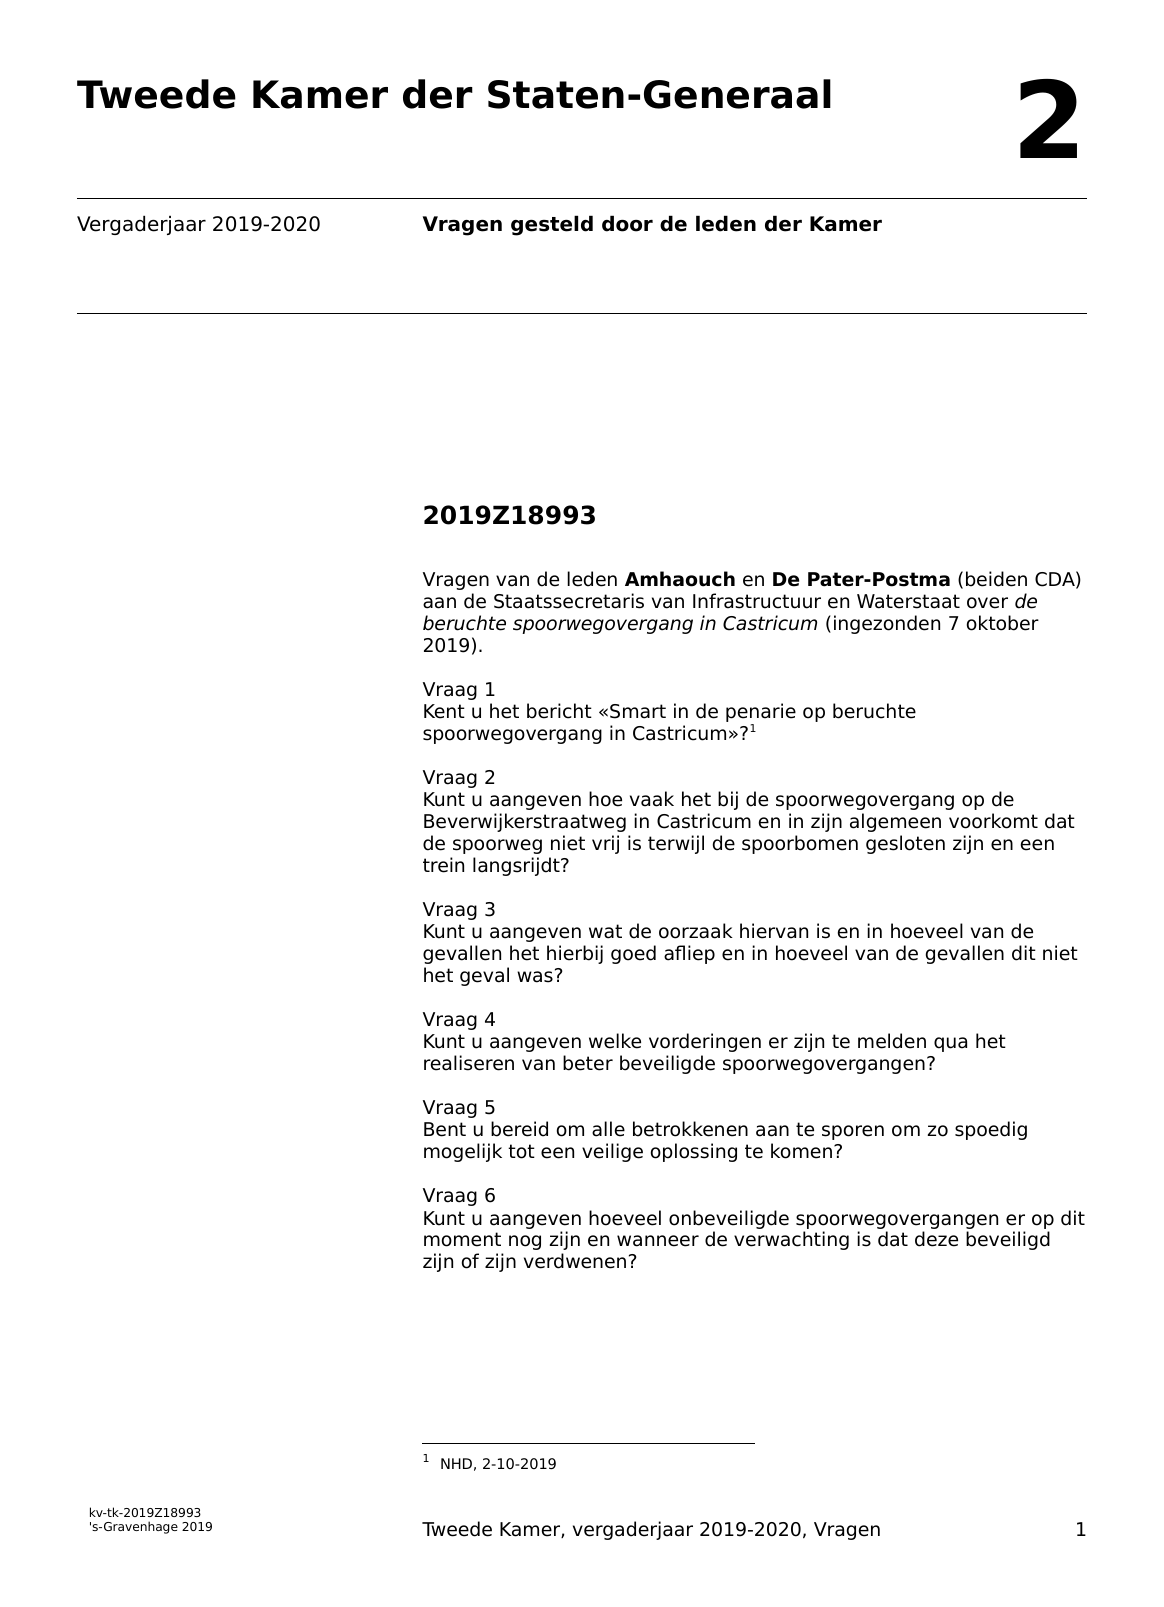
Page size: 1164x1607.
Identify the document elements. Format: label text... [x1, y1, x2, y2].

text Vraag 4 [422, 1009, 1087, 1031]
text 2019Z18993 [422, 501, 1087, 531]
text Vraag 2 [422, 767, 1087, 789]
text Vragen van de leden Amhaouch en De Pater-Postma (beiden CDA) aan de Staatssecretaris van Infrastructuur en Waterstaat over de beruchte spoorwegovergang in Castricum (ingezonden 7 oktober 2019). [422, 569, 1087, 657]
text NHD, 2-10-2019 [422, 1452, 1087, 1474]
table_cell Vragen gesteld door de leden der Kamer [422, 199, 1087, 313]
table_cell Vergaderjaar 2019-2020 [77, 199, 422, 313]
text kv-tk-2019Z18993 [88, 1506, 323, 1520]
text 's-Gravenhage 2019 [88, 1520, 323, 1534]
text Kunt u aangeven wat de oorzaak hiervan is en in hoeveel van de gevallen het hierbij goed afliep en in hoeveel van de gevallen dit niet het geval was? [422, 921, 1087, 987]
text Vraag 5 [422, 1097, 1087, 1119]
text Vraag 3 [422, 899, 1087, 921]
text Kunt u aangeven hoe vaak het bij de spoorwegovergang op de Beverwijkerstraatweg in Castricum en in zijn algemeen voorkomt dat de spoorweg niet vrij is terwijl de spoorbomen gesloten zijn en een trein langsrijdt? [422, 789, 1087, 877]
text Kunt u aangeven hoeveel onbeveiligde spoorwegovergangen er op dit moment nog zijn en wanneer de verwachting is dat deze beveiligd zijn of zijn verdwenen? [422, 1207, 1087, 1273]
text Bent u bereid om alle betrokkenen aan te sporen om zo spoedig mogelijk tot een veilige oplossing te komen? [422, 1119, 1087, 1163]
text Vraag 6 [422, 1185, 1087, 1207]
text Vraag 1 [422, 679, 1087, 701]
text Kent u het bericht «Smart in de penarie op beruchte spoorwegovergang in Castricum»? [422, 701, 1087, 745]
text Kunt u aangeven welke vorderingen er zijn te melden qua het realiseren van beter beveiligde spoorwegovergangen? [422, 1031, 1087, 1075]
table_header 2 [886, 59, 1087, 198]
table_header Tweede Kamer der Staten-Generaal [77, 59, 886, 198]
